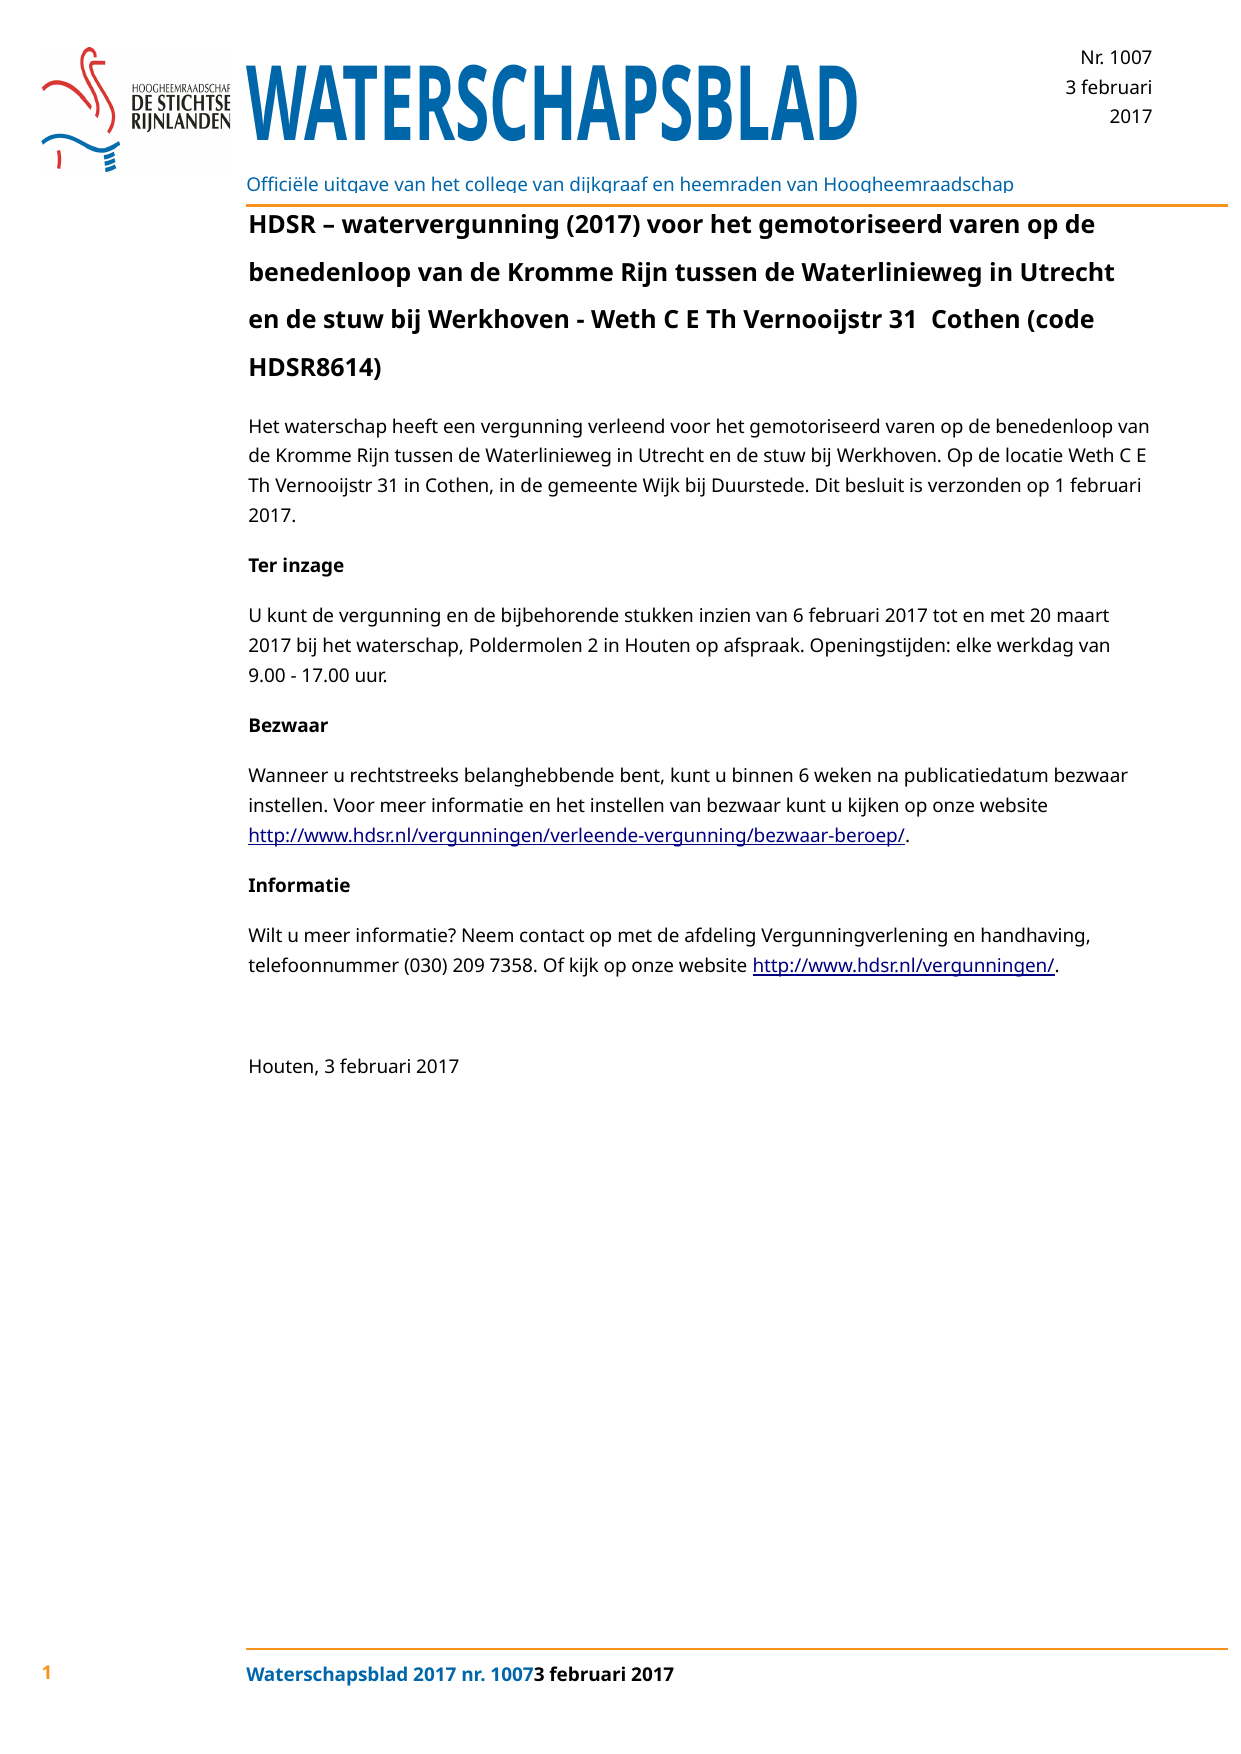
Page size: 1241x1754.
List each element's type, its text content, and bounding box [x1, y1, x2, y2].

text U kunt de vergunning en de bijbehorende stukken inzien van 6 februari 2017 tot en met 20 maart 2017 bij het waterschap, Poldermolen 2 in Houten op afspraak. Openingstijden: elke werkdag van 9.00 - 17.00 uur. [248, 603, 1152, 688]
text Houten, 3 februari 2017 [248, 1053, 1152, 1079]
text Ter inzage [248, 552, 1152, 578]
text HDSR – watervergunning (2017) voor het gemotoriseerd varen op de benedenloop van de Kromme Rijn tussen de Waterlinieweg in Utrecht en de stuw bij Werkhoven - Weth C E Th Vernooijstr 31 Cothen (code HDSR8614) [248, 207, 1152, 384]
text Wanneer u rechtstreeks belanghebbende bent, kunt u binnen 6 weken na publicatiedatum bezwaar instellen. Voor meer informatie en het instellen van bezwaar kunt u kijken op onze website http://www.hdsr.nl/vergunningen/verleende-vergunning/bezwaar-beroep/. [248, 763, 1152, 848]
text Informatie [248, 872, 1152, 898]
text Wilt u meer informatie? Neem contact op met de afdeling Vergunningverlening en handhaving, telefoonnummer (030) 209 7358. Of kijk op onze website http://www.hdsr.nl/vergunningen/. [248, 923, 1152, 978]
text Bezwaar [248, 712, 1152, 738]
picture [41, 47, 231, 172]
text Het waterschap heeft een vergunning verleend voor het gemotoriseerd varen op de benedenloop van de Kromme Rijn tussen de Waterlinieweg in Utrecht en de stuw bij Werkhoven. Op de locatie Weth C E Th Vernooijstr 31 in Cothen, in de gemeente Wijk bij Duurstede. Dit besluit is verzonden op 1 februari 2017. [248, 413, 1152, 528]
